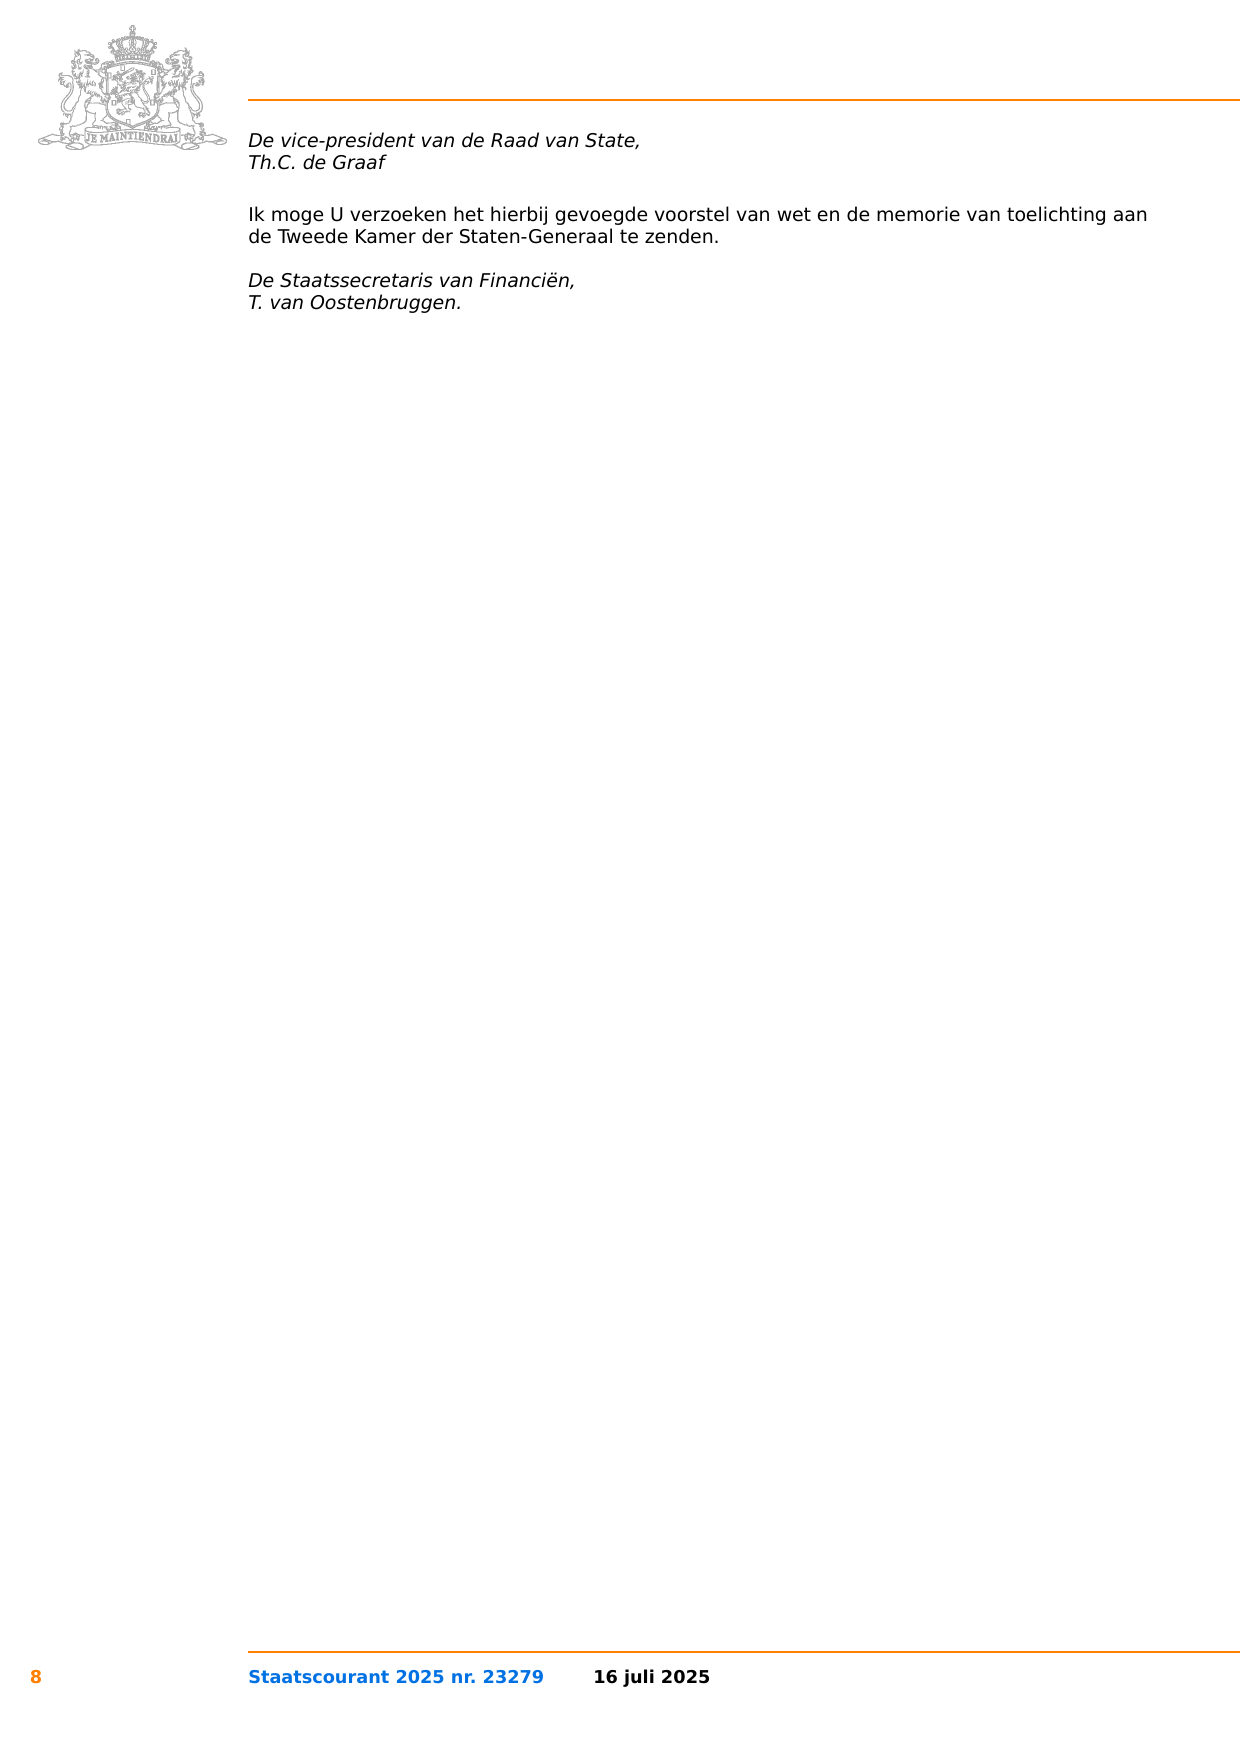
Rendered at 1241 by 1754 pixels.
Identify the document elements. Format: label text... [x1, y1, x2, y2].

text De Staatssecretaris van Financiën, T. van Oostenbruggen. [248, 270, 1163, 314]
picture [38, 25, 227, 150]
text Th.C. de Graaf [248, 152, 1163, 174]
text Ik moge U verzoeken het hierbij gevoegde voorstel van wet en de memorie van toelichting aan de Tweede Kamer der Staten-Generaal te zenden. [248, 204, 1163, 248]
text De vice-president van de Raad van State, [248, 130, 1163, 152]
